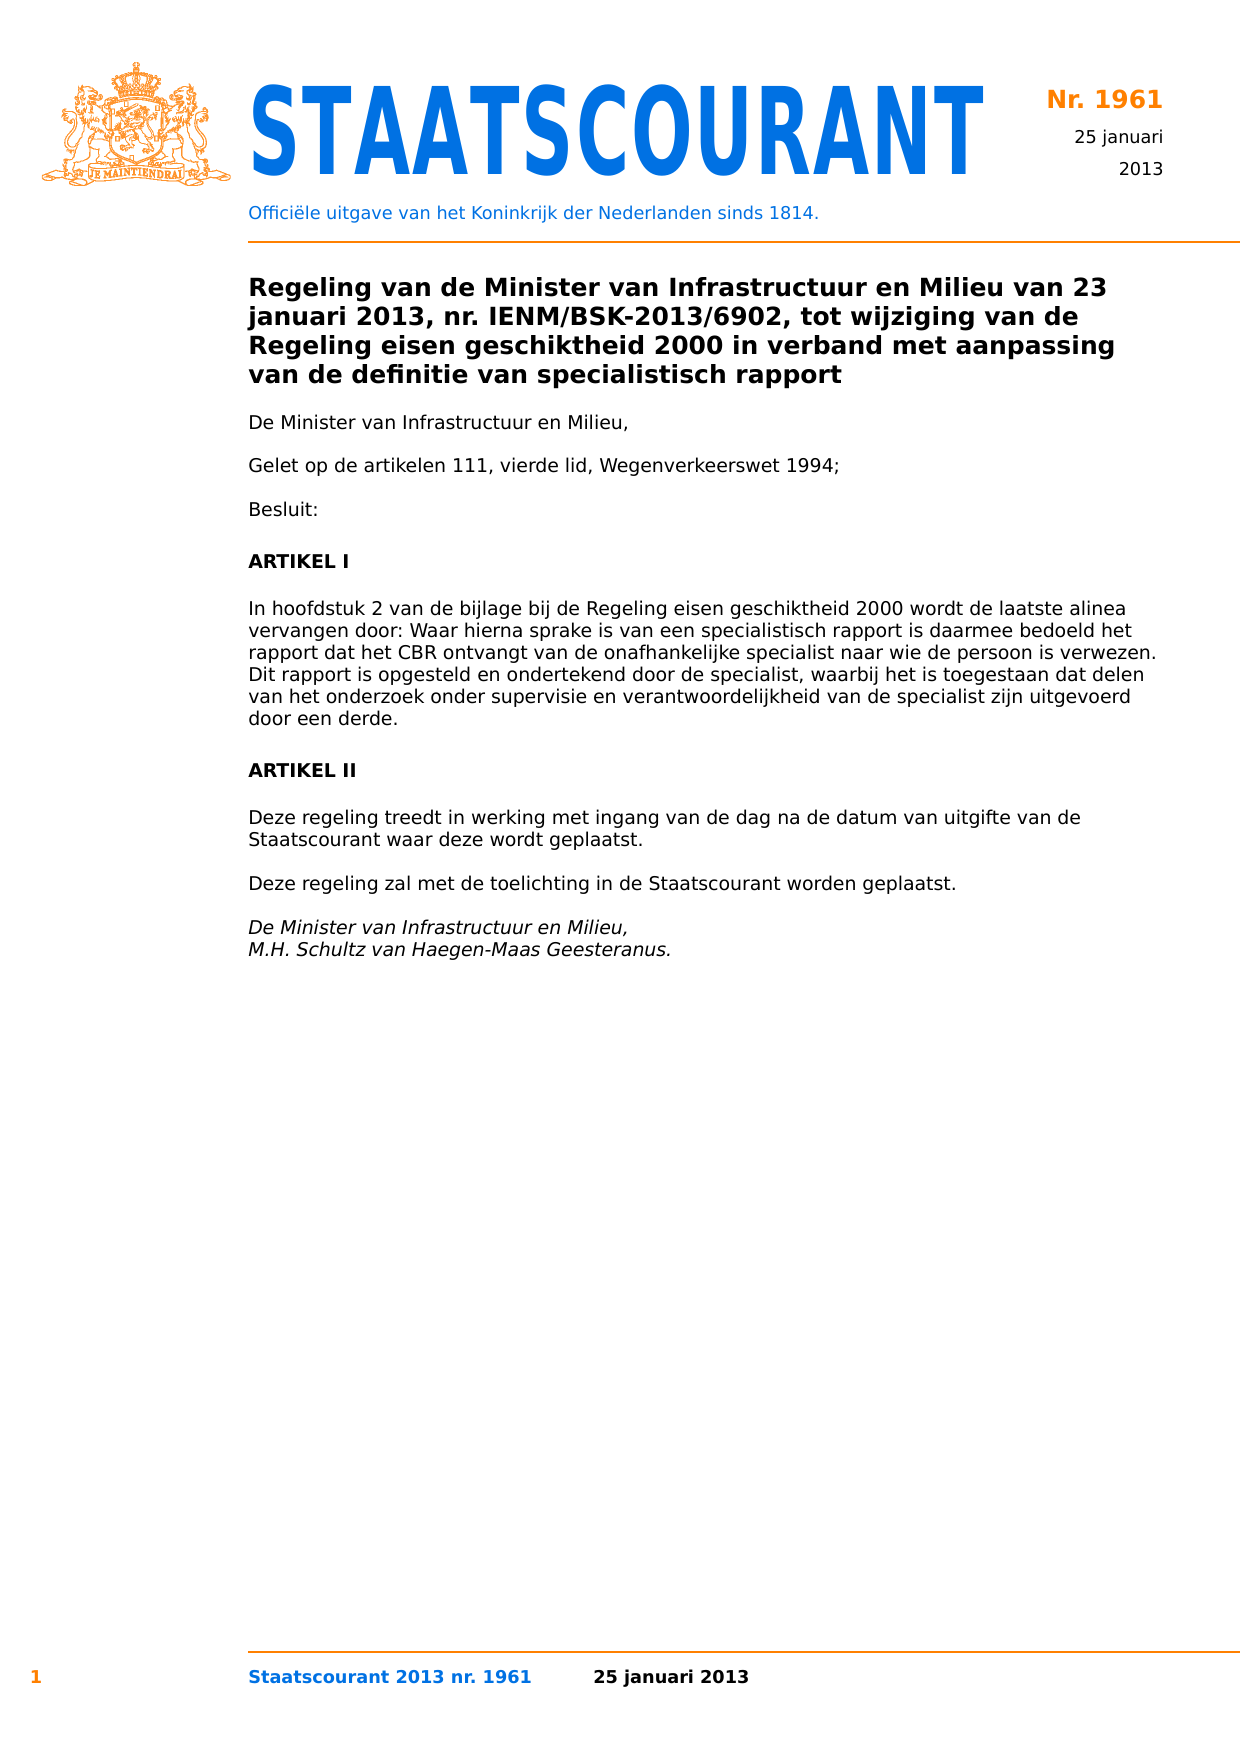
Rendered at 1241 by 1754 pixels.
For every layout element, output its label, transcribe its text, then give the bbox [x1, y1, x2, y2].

text Deze regeling treedt in werking met ingang van de dag na de datum van uitgifte van de Staatscourant waar deze wordt geplaatst. [248, 807, 1163, 851]
table_header Nr. 1961 [998, 62, 1240, 121]
table_header STAATSCOURANT [248, 62, 998, 203]
text In hoofdstuk 2 van de bijlage bij de Regeling eisen geschiktheid 2000 wordt de laatste alinea vervangen door: Waar hierna sprake is van een specialistisch rapport is daarmee bedoeld het rapport dat het CBR ontvangt van de onafhankelijke specialist naar wie de persoon is verwezen. Dit rapport is opgesteld en ondertekend door de specialist, waarbij het is toegestaan dat delen van het onderzoek onder supervisie en verantwoordelijkheid van de specialist zijn uitgevoerd door een derde. [248, 598, 1163, 730]
picture [41, 62, 231, 186]
text De Minister van Infrastructuur en Milieu, [248, 412, 1163, 433]
subtitle ARTIKEL I [248, 551, 1163, 573]
subtitle ARTIKEL II [248, 760, 1163, 782]
subtitle Regeling van de Minister van Infrastructuur en Milieu van 23 januari 2013, nr. IENM/BSK-2013/6902, tot wijziging van de Regeling eisen geschiktheid 2000 in verband met aanpassing van de definitie van specialistisch rapport [248, 273, 1163, 390]
text Gelet op de artikelen 111, vierde lid, Wegenverkeerswet 1994; [248, 455, 1163, 477]
table_cell 2013 [998, 153, 1240, 203]
table_cell 25 januari [998, 121, 1240, 153]
table_cell Officiële uitgave van het Koninkrijk der Nederlanden sinds 1814. [248, 203, 1240, 241]
table_header [25, 62, 248, 241]
text Deze regeling zal met de toelichting in de Staatscourant worden geplaatst. [248, 873, 1163, 895]
text Besluit: [248, 499, 1163, 521]
text De Minister van Infrastructuur en Milieu, M.H. Schultz van Haegen-Maas Geesteranus. [248, 917, 1163, 961]
